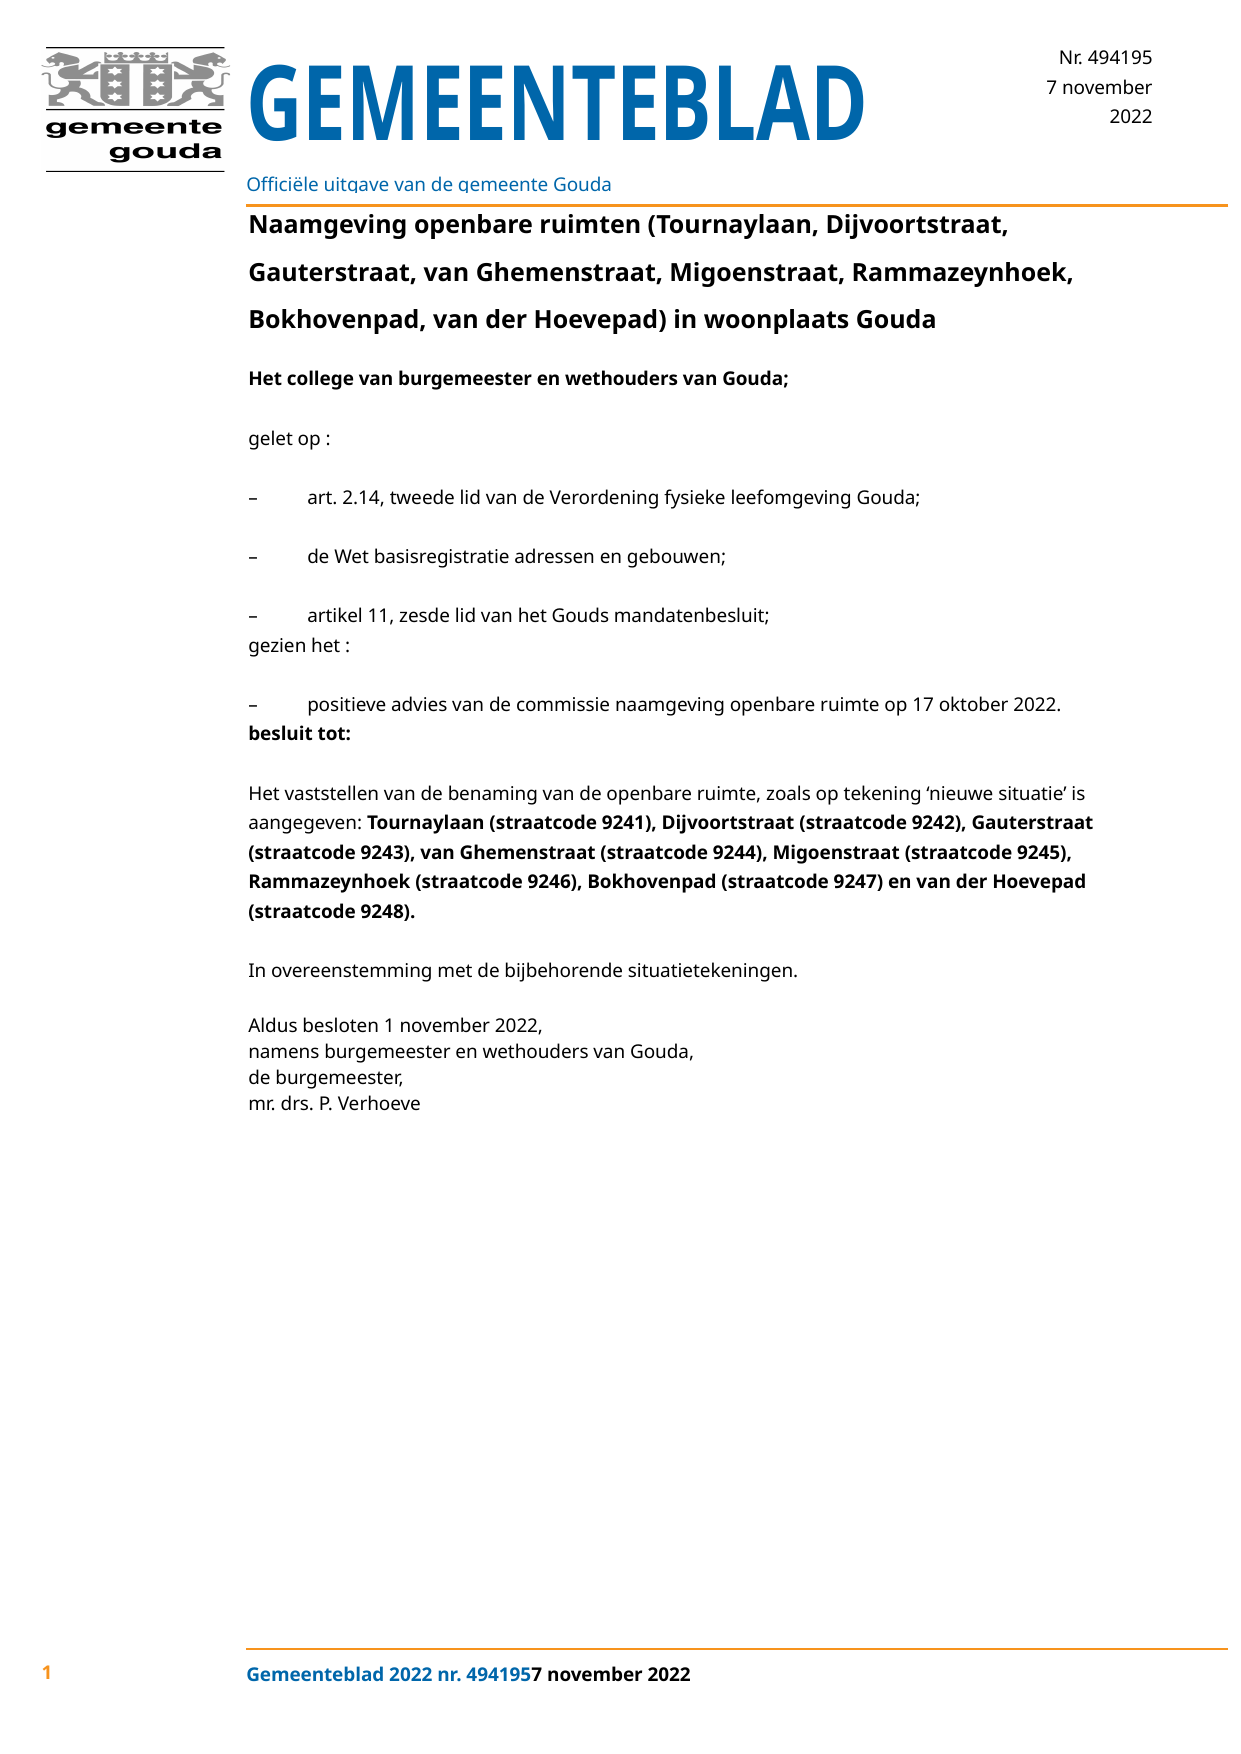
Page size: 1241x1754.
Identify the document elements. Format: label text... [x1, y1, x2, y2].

list positieve advies van de commissie naamgeving openbare ruimte op 17 oktober 2022. [248, 691, 1152, 717]
list artikel 11, zesde lid van het Gouds mandatenbesluit; [248, 602, 1152, 628]
text namens burgemeester en wethouders van Gouda, [248, 1038, 1152, 1064]
text In overeenstemming met de bijbehorende situatietekeningen. [248, 957, 1152, 983]
text gezien het : [248, 632, 1152, 657]
text Het vaststellen van de benaming van de openbare ruimte, zoals op tekening ‘nieuwe situatie’ is aangegeven: Tournaylaan (straatcode 9241), Dijvoortstraat (straatcode 9242), Gauterstraat (straatcode 9243), van Ghemenstraat (straatcode 9244), Migoenstraat (straatcode 9245), Rammazeynhoek (straatcode 9246), Bokhovenpad (straatcode 9247) en van der Hoevepad (straatcode 9248). [248, 780, 1152, 924]
text Naamgeving openbare ruimten (Tournaylaan, Dijvoortstraat, Gauterstraat, van Ghemenstraat, Migoenstraat, Rammazeynhoek, Bokhovenpad, van der Hoevepad) in woonplaats Gouda [248, 207, 1152, 336]
text Aldus besloten 1 november 2022, [248, 1012, 1152, 1038]
text de burgemeester, [248, 1064, 1152, 1090]
picture [41, 47, 231, 172]
text mr. drs. P. Verhoeve [248, 1090, 1152, 1115]
text gelet op : [248, 425, 1152, 450]
text besluit tot: [248, 721, 1152, 746]
text Het college van burgemeester en wethouders van Gouda; [248, 366, 1152, 391]
list art. 2.14, tweede lid van de Verordening fysieke leefomgeving Gouda; [248, 484, 1152, 509]
list de Wet basisregistratie adressen en gebouwen; [248, 543, 1152, 569]
